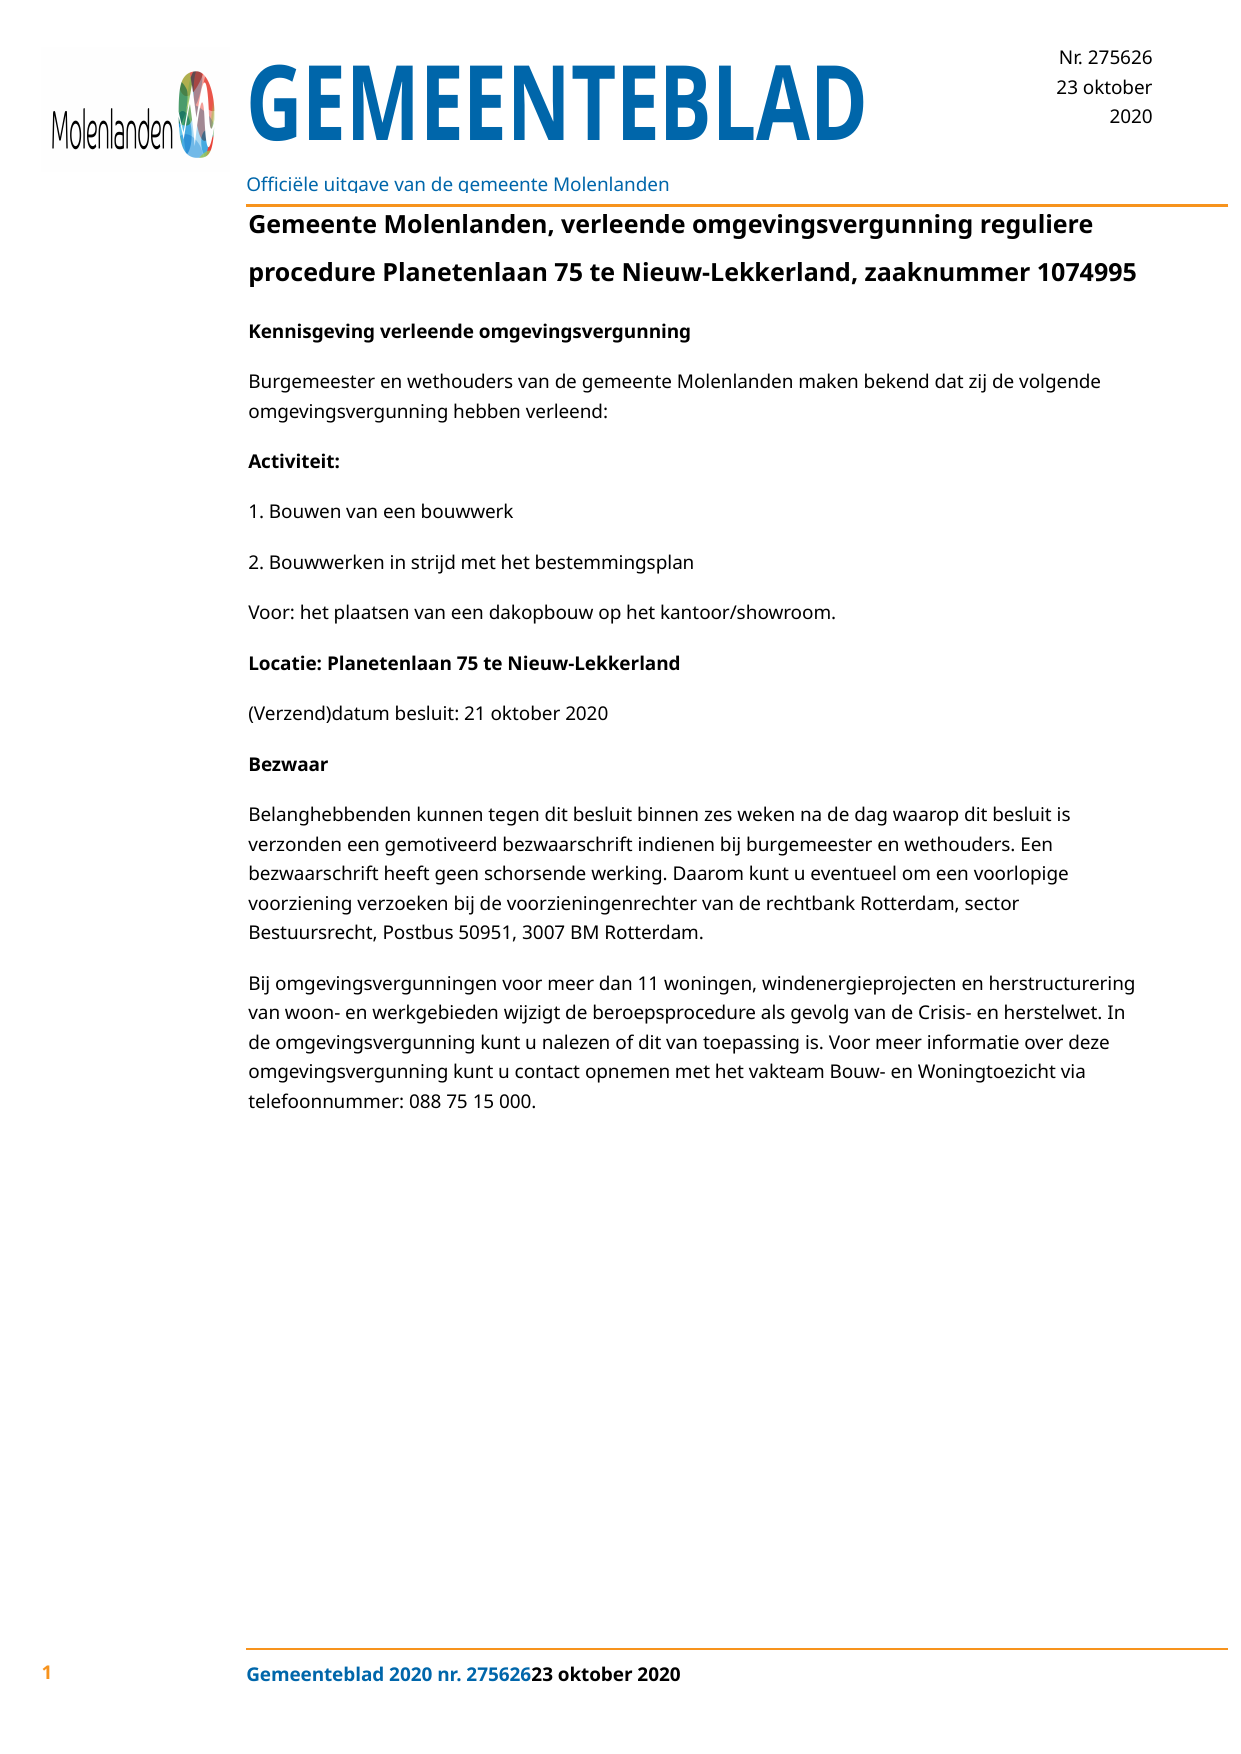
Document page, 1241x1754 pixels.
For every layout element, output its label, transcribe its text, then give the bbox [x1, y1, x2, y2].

text Voor: het plaatsen van een dakopbouw op het kantoor/showroom. [248, 599, 1152, 625]
picture [41, 47, 231, 172]
text Activiteit: [248, 448, 1152, 474]
text Kennisgeving verleende omgevingsvergunning [248, 318, 1152, 344]
text (Verzend)datum besluit: 21 oktober 2020 [248, 700, 1152, 726]
text Locatie: Planetenlaan 75 te Nieuw-Lekkerland [248, 650, 1152, 676]
text Belanghebbenden kunnen tegen dit besluit binnen zes weken na de dag waarop dit besluit is verzonden een gemotiveerd bezwaarschrift indienen bij burgemeester en wethouders. Een bezwaarschrift heeft geen schorsende werking. Daarom kunt u eventueel om een voorlopige voorziening verzoeken bij de voorzieningenrechter van de rechtbank Rotterdam, sector Bestuursrecht, Postbus 50951, 3007 BM Rotterdam. [248, 801, 1152, 945]
text Burgemeester en wethouders van de gemeente Molenlanden maken bekend dat zij de volgende omgevingsvergunning hebben verleend: [248, 368, 1152, 424]
text Gemeente Molenlanden, verleende omgevingsvergunning reguliere procedure Planetenlaan 75 te Nieuw-Lekkerland, zaaknummer 1074995 [248, 207, 1152, 288]
text Bij omgevingsvergunningen voor meer dan 11 woningen, windenergieprojecten en herstructurering van woon- en werkgebieden wijzigt de beroepsprocedure als gevolg van de Crisis- en herstelwet. In de omgevingsvergunning kunt u nalezen of dit van toepassing is. Voor meer informatie over deze omgevingsvergunning kunt u contact opnemen met het vakteam Bouw- en Woningtoezicht via telefoonnummer: 088 75 15 000. [248, 970, 1152, 1114]
text 2. Bouwwerken in strijd met het bestemmingsplan [248, 549, 1152, 575]
text 1. Bouwen van een bouwwerk [248, 499, 1152, 524]
text Bezwaar [248, 751, 1152, 777]
